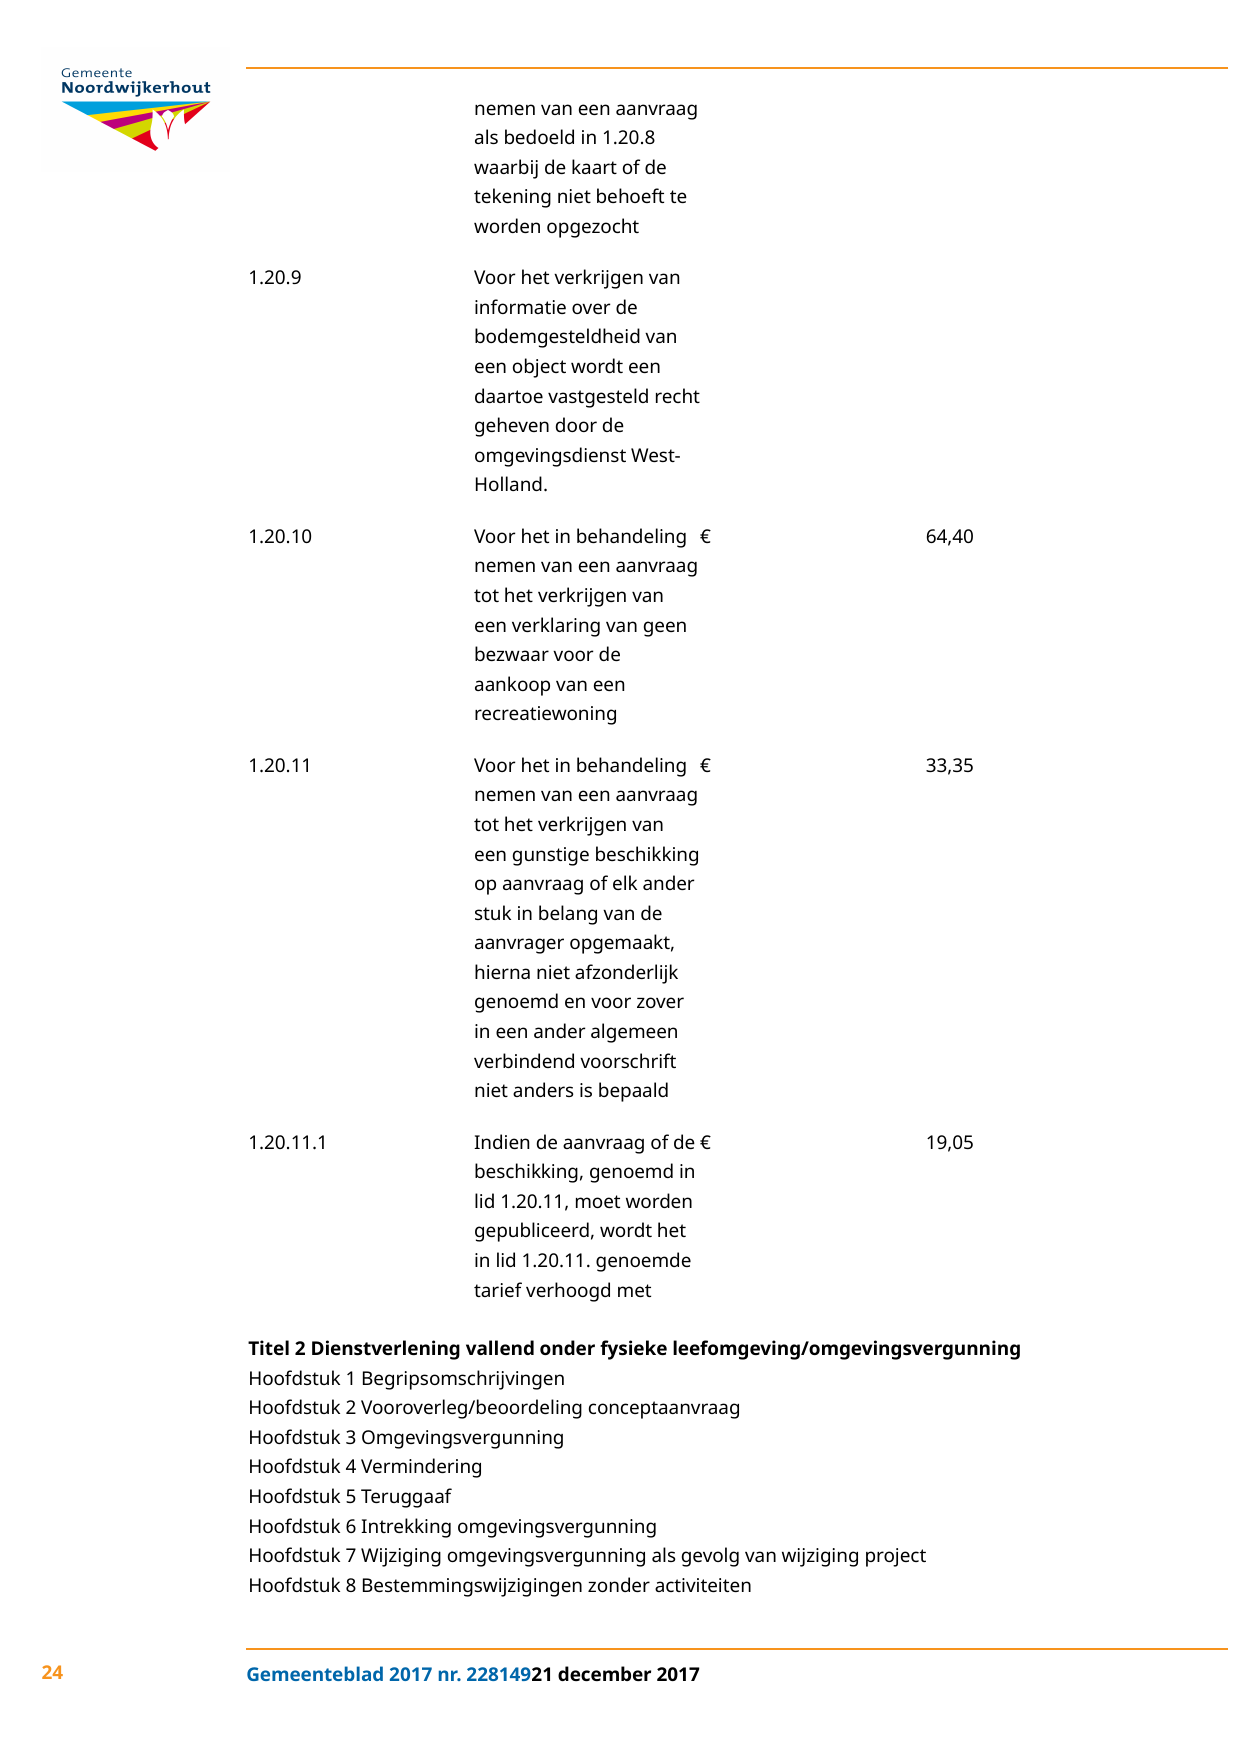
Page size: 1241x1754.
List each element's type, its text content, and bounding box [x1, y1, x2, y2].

table_cell 1.20.9 [248, 265, 474, 497]
table_cell 1.20.11.1 [248, 1129, 474, 1303]
table_cell € [700, 1129, 926, 1303]
text Hoofdstuk 8 Bestemmingswijzigingen zonder activiteiten [248, 1572, 1152, 1598]
table_cell [474, 726, 700, 752]
table_cell Voor het in behandeling nemen van een aanvraag tot het verkrijgen van een gunstige beschikking op aanvraag of elk ander stuk in belang van de aanvrager opgemaakt, hierna niet afzonderlijk genoemd en voor zover in een ander algemeen verbindend voorschrift niet anders is bepaald [474, 752, 700, 1103]
table_cell 1.20.10 [248, 523, 474, 726]
table_cell 1.20.11 [248, 752, 474, 1103]
table_cell 19,05 [926, 1129, 1152, 1303]
table_cell [248, 95, 474, 239]
table_cell [474, 239, 700, 264]
picture [41, 47, 231, 172]
table_cell [926, 265, 1152, 497]
table_cell [700, 498, 926, 523]
table_cell [474, 498, 700, 523]
text Hoofdstuk 2 Vooroverleg/beoordeling conceptaanvraag [248, 1394, 1152, 1420]
table_cell [700, 95, 926, 239]
table_cell Voor het in behandeling nemen van een aanvraag tot het verkrijgen van een verklaring van geen bezwaar voor de aankoop van een recreatiewoning [474, 523, 700, 726]
table_cell [926, 726, 1152, 752]
table_cell [926, 95, 1152, 239]
table_cell 64,40 [926, 523, 1152, 726]
table_cell 33,35 [926, 752, 1152, 1103]
table_cell Voor het verkrijgen van informatie over de bodemgesteldheid van een object wordt een daartoe vastgesteld recht geheven door de omgevingsdienst West-Holland. [474, 265, 700, 497]
text Hoofdstuk 3 Omgevingsvergunning [248, 1424, 1152, 1450]
table_cell [926, 239, 1152, 264]
text Hoofdstuk 4 Vermindering [248, 1454, 1152, 1479]
text Hoofdstuk 5 Teruggaaf [248, 1483, 1152, 1509]
text Hoofdstuk 6 Intrekking omgevingsvergunning [248, 1513, 1152, 1539]
table_cell Indien de aanvraag of de beschikking, genoemd in lid 1.20.11, moet worden gepubliceerd, wordt het in lid 1.20.11. genoemde tarief verhoogd met [474, 1129, 700, 1303]
text Hoofdstuk 1 Begripsomschrijvingen [248, 1365, 1152, 1391]
table_cell [700, 239, 926, 264]
table_cell [700, 265, 926, 497]
table_cell [700, 1103, 926, 1129]
table_cell [926, 498, 1152, 523]
table_cell [248, 1103, 474, 1129]
table_cell [248, 239, 474, 264]
text Hoofdstuk 7 Wijziging omgevingsvergunning als gevolg van wijziging project [248, 1542, 1152, 1568]
table_cell nemen van een aanvraag als bedoeld in 1.20.8 waarbij de kaart of de tekening niet behoeft te worden opgezocht [474, 95, 700, 239]
table_cell € [700, 752, 926, 1103]
table_cell [248, 498, 474, 523]
table_cell [248, 726, 474, 752]
table_cell [926, 1103, 1152, 1129]
table_cell [700, 726, 926, 752]
table_cell € [700, 523, 926, 726]
text Titel 2 Dienstverlening vallend onder fysieke leefomgeving/omgevingsvergunning [248, 1335, 1152, 1361]
table_cell [474, 1103, 700, 1129]
